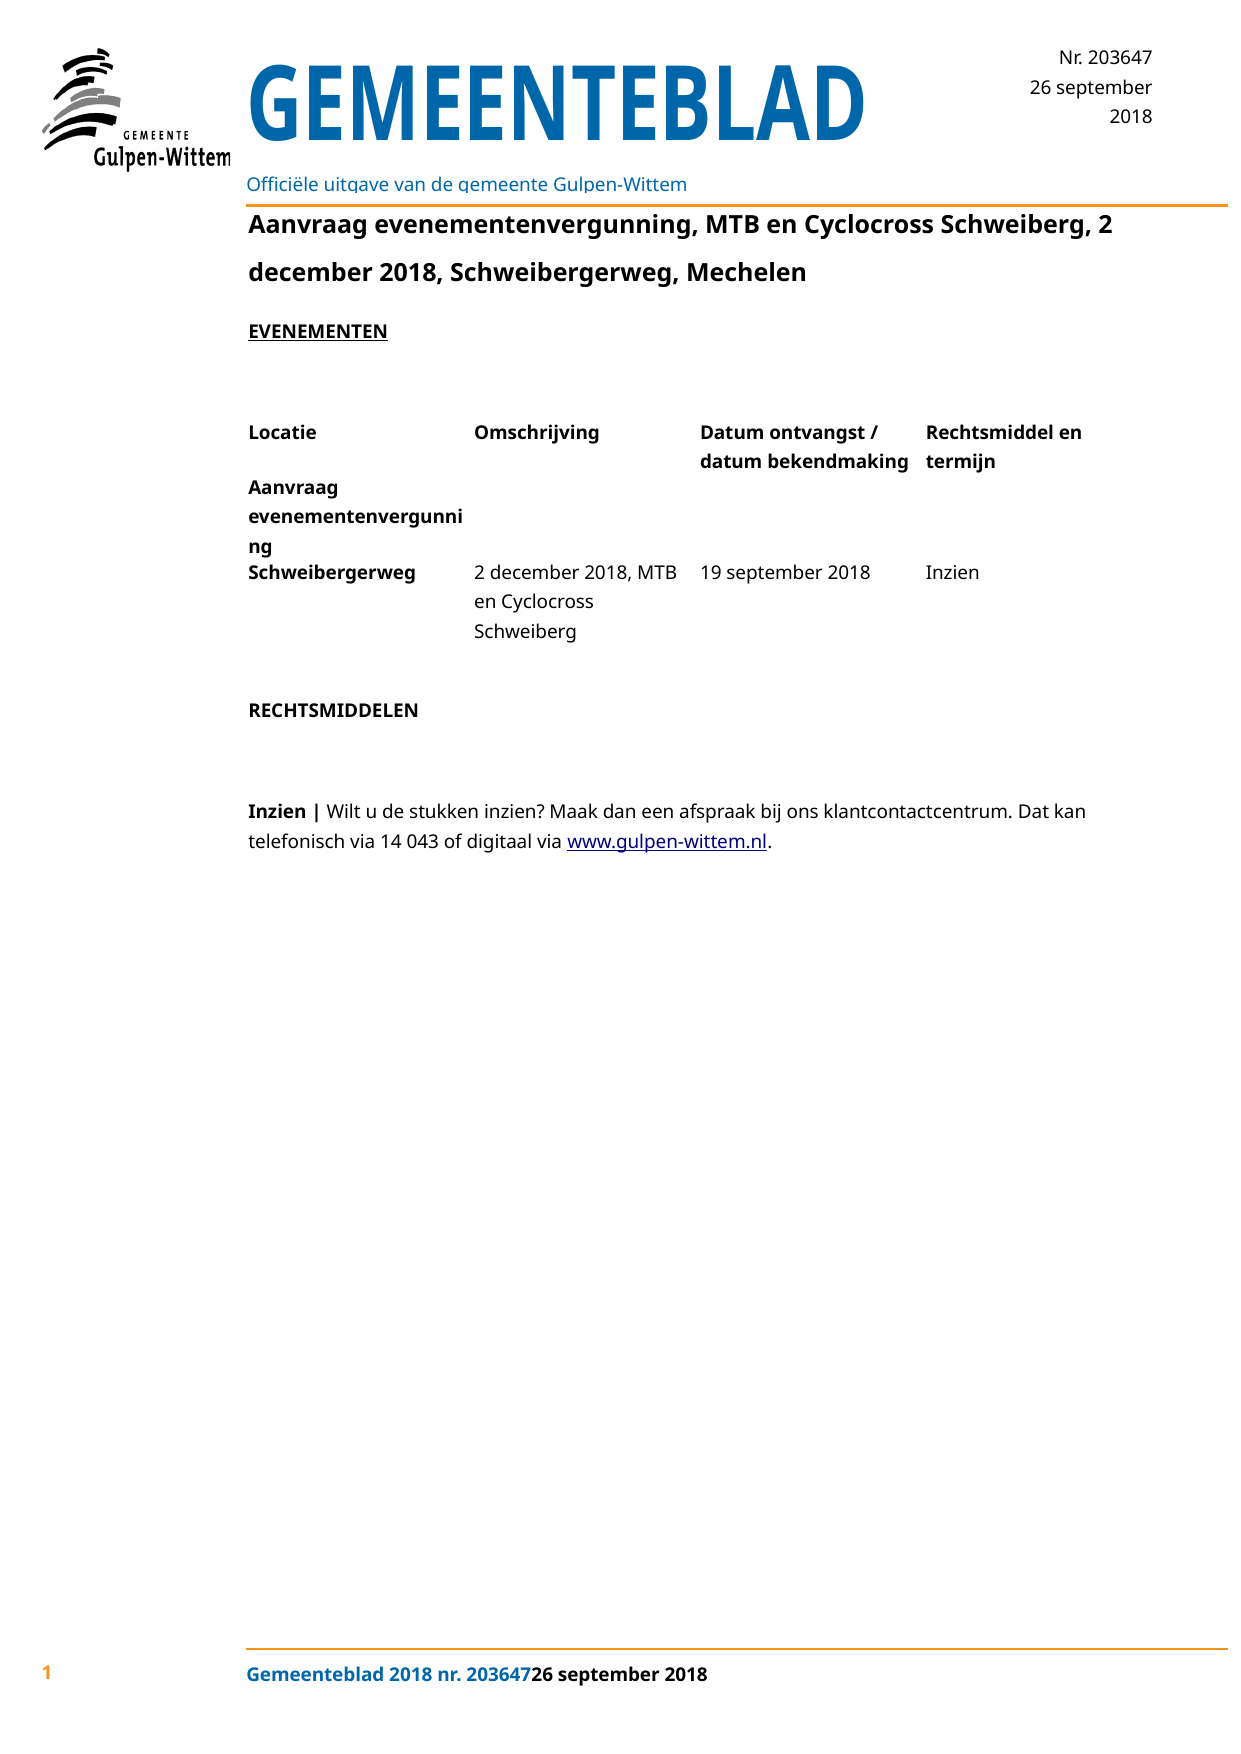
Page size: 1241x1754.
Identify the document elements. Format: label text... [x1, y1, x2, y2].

text EVENEMENTEN [248, 318, 1152, 344]
table_cell Inzien [926, 559, 1152, 644]
table_header Locatie [248, 419, 474, 474]
text RECHTSMIDDELEN [248, 698, 1152, 723]
table_cell [474, 474, 700, 559]
text Inzien | Wilt u de stukken inzien? Maak dan een afspraak bij ons klantcontactcentrum. Dat kan telefonisch via 14 043 of digitaal via www.gulpen-wittem.nl. [248, 798, 1152, 854]
picture [41, 47, 231, 172]
table_header Rechtsmiddel en termijn [926, 419, 1152, 474]
text Aanvraag evenementenvergunning, MTB en Cyclocross Schweiberg, 2 december 2018, Schweibergerweg, Mechelen [248, 207, 1152, 288]
table_cell [926, 474, 1152, 559]
table_cell 19 september 2018 [700, 559, 926, 644]
table_header Omschrijving [474, 419, 700, 474]
table_cell [700, 474, 926, 559]
table_cell Schweibergerweg [248, 559, 474, 644]
table_cell 2 december 2018, MTB en Cyclocross Schweiberg [474, 559, 700, 644]
table_cell Aanvraag evenementenvergunning [248, 474, 474, 559]
table_header Datum ontvangst / datum bekendmaking [700, 419, 926, 474]
